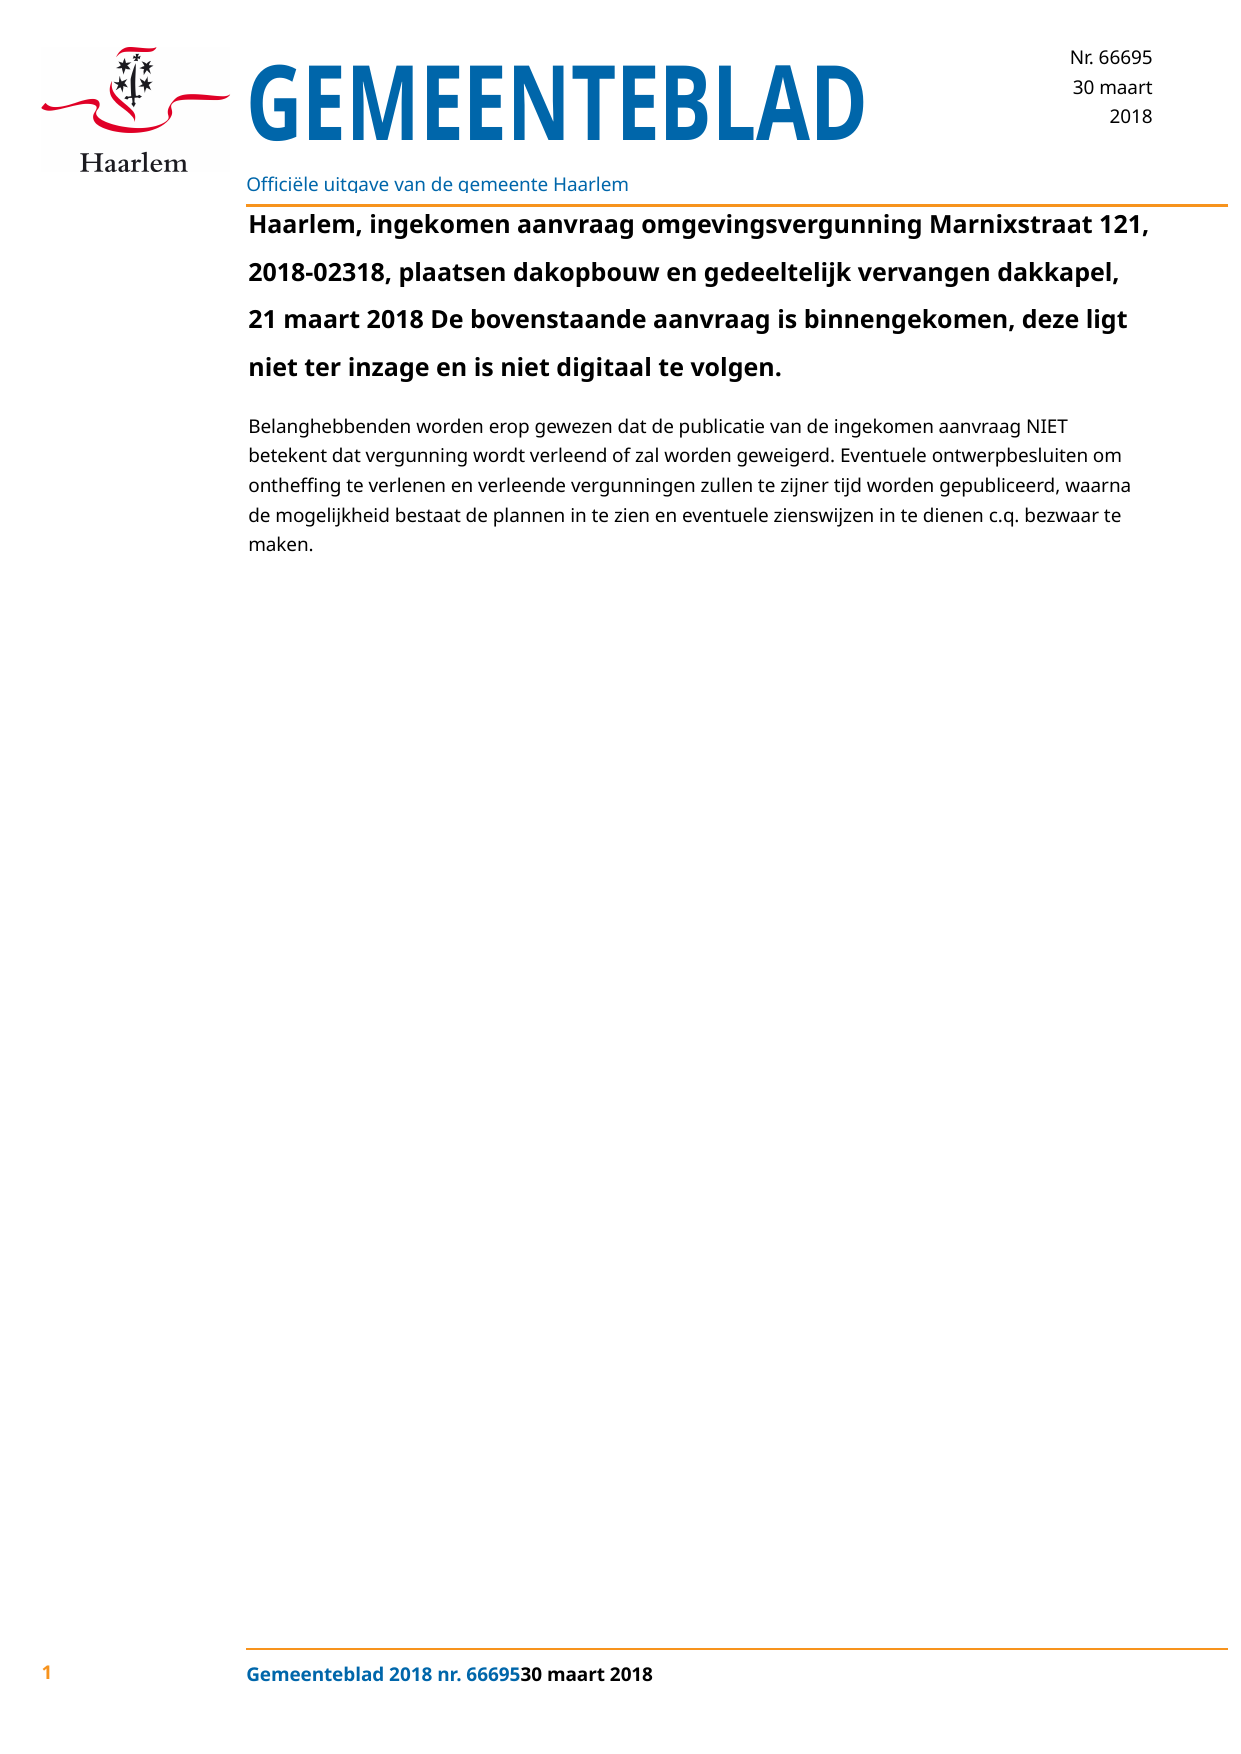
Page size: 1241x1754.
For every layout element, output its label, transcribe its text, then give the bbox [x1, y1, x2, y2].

text Belanghebbenden worden erop gewezen dat de publicatie van de ingekomen aanvraag NIET betekent dat vergunning wordt verleend of zal worden geweigerd. Eventuele ontwerpbesluiten om ontheffing te verlenen en verleende vergunningen zullen te zijner tijd worden gepubliceerd, waarna de mogelijkheid bestaat de plannen in te zien en eventuele zienswijzen in te dienen c.q. bezwaar te maken. [248, 413, 1152, 557]
picture [41, 47, 231, 172]
text Haarlem, ingekomen aanvraag omgevingsvergunning Marnixstraat 121, 2018-02318, plaatsen dakopbouw en gedeeltelijk vervangen dakkapel, 21 maart 2018 De bovenstaande aanvraag is binnengekomen, deze ligt niet ter inzage en is niet digitaal te volgen. [248, 207, 1152, 384]
